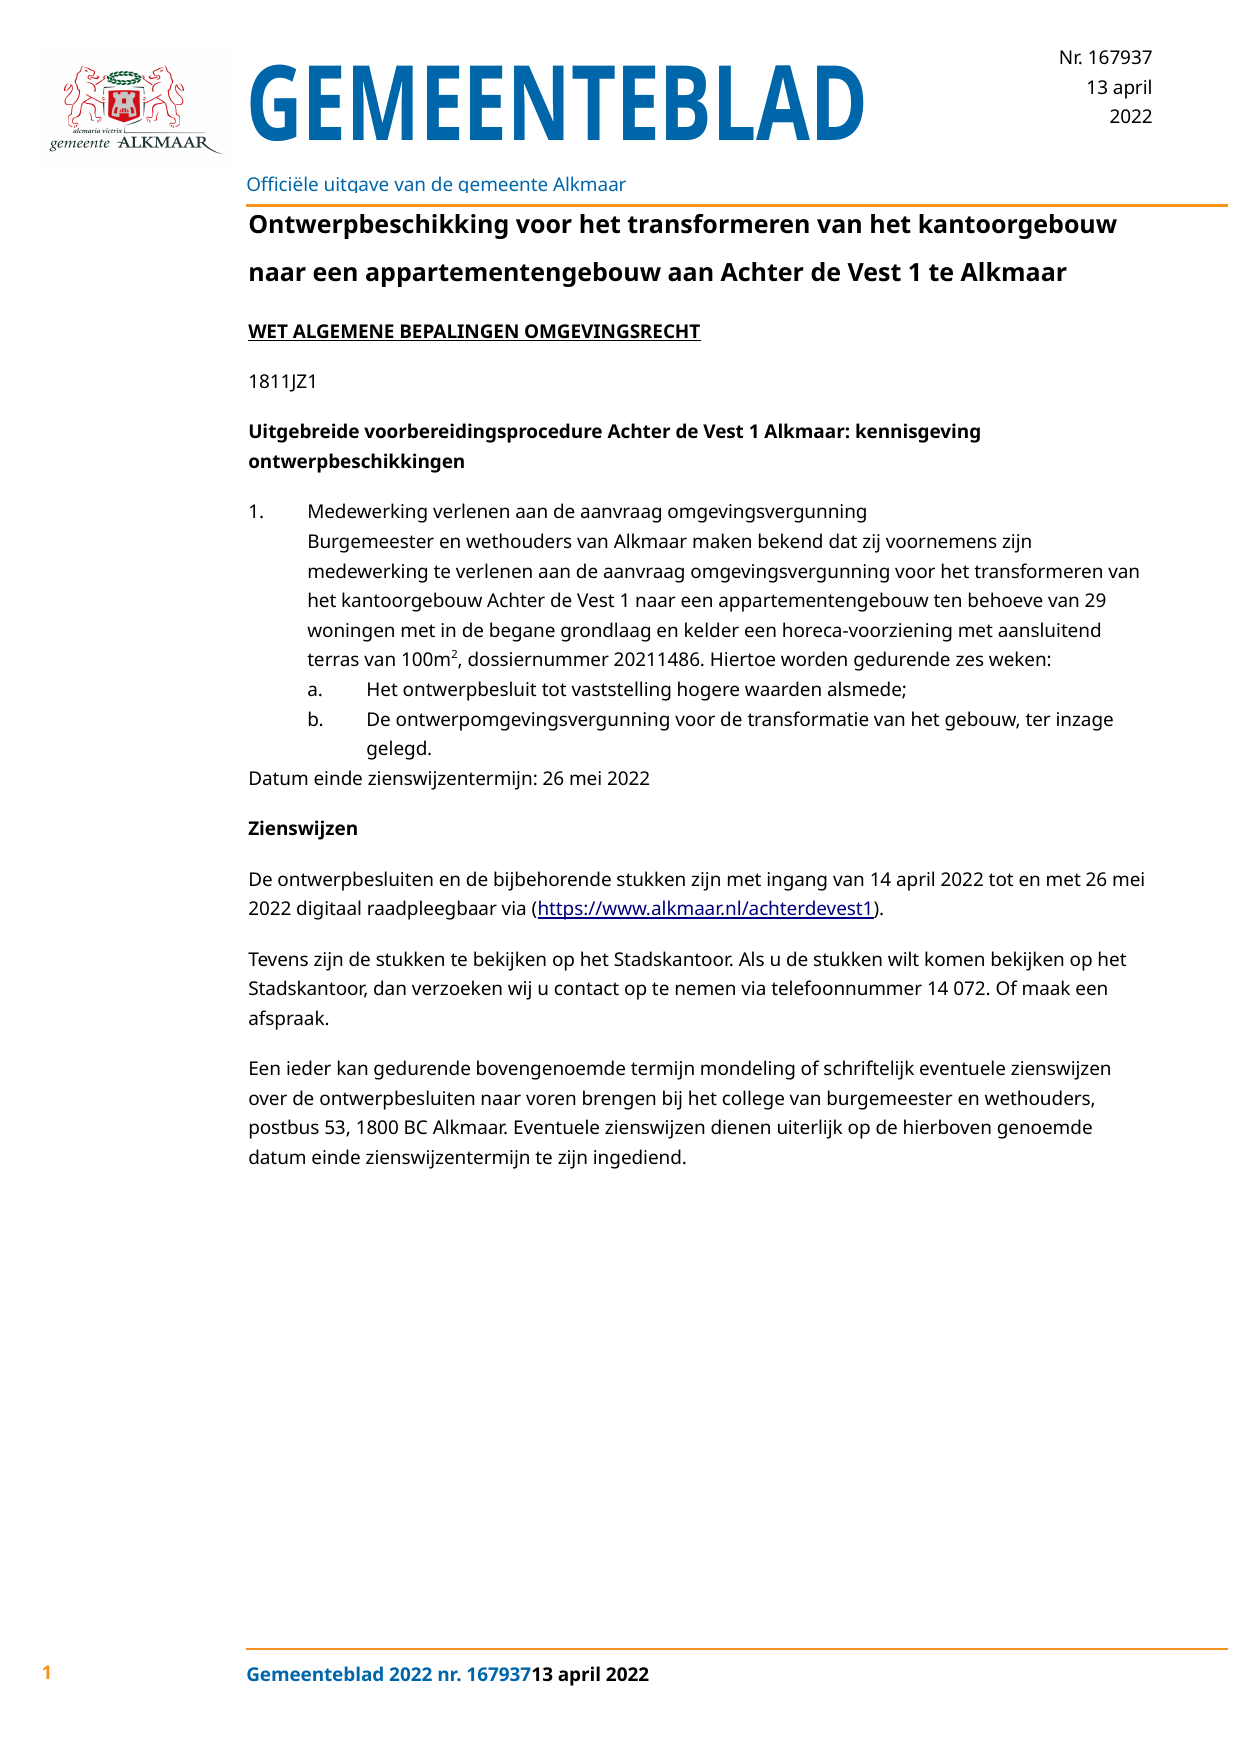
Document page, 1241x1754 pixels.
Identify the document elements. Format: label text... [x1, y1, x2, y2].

list Burgemeester en wethouders van Alkmaar maken bekend dat zij voornemens zijn medewerking te verlenen aan de aanvraag omgevingsvergunning voor het transformeren van het kantoorgebouw Achter de Vest 1 naar een appartementengebouw ten behoeve van 29 woningen met in de begane grondlaag en kelder een horeca-voorziening met aansluitend terras van 100m2, dossiernummer 20211486. Hiertoe worden gedurende zes weken: [248, 528, 1152, 672]
text Datum einde zienswijzentermijn: 26 mei 2022 [248, 765, 1152, 791]
picture [41, 47, 231, 172]
text Ontwerpbeschikking voor het transformeren van het kantoorgebouw naar een appartementengebouw aan Achter de Vest 1 te Alkmaar [248, 207, 1152, 288]
text 1811JZ1 [248, 368, 1152, 394]
list De ontwerpomgevingsvergunning voor de transformatie van het gebouw, ter inzage gelegd. [307, 706, 1152, 761]
list Medewerking verlenen aan de aanvraag omgevingsvergunning [248, 499, 1152, 524]
text De ontwerpbesluiten en de bijbehorende stukken zijn met ingang van 14 april 2022 tot en met 26 mei 2022 digitaal raadpleegbaar via (https://www.alkmaar.nl/achterdevest1). [248, 866, 1152, 921]
text Uitgebreide voorbereidingsprocedure Achter de Vest 1 Alkmaar: kennisgeving ontwerpbeschikkingen [248, 419, 1152, 474]
text WET ALGEMENE BEPALINGEN OMGEVINGSRECHT [248, 318, 1152, 344]
text Zienswijzen [248, 815, 1152, 841]
list Het ontwerpbesluit tot vaststelling hogere waarden alsmede; [307, 676, 1152, 702]
text Tevens zijn de stukken te bekijken op het Stadskantoor. Als u de stukken wilt komen bekijken op het Stadskantoor, dan verzoeken wij u contact op te nemen via telefoonnummer 14 072. Of maak een afspraak. [248, 946, 1152, 1031]
text Een ieder kan gedurende bovengenoemde termijn mondeling of schriftelijk eventuele zienswijzen over de ontwerpbesluiten naar voren brengen bij het college van burgemeester en wethouders, postbus 53, 1800 BC Alkmaar. Eventuele zienswijzen dienen uiterlijk op de hierboven genoemde datum einde zienswijzentermijn te zijn ingediend. [248, 1055, 1152, 1170]
